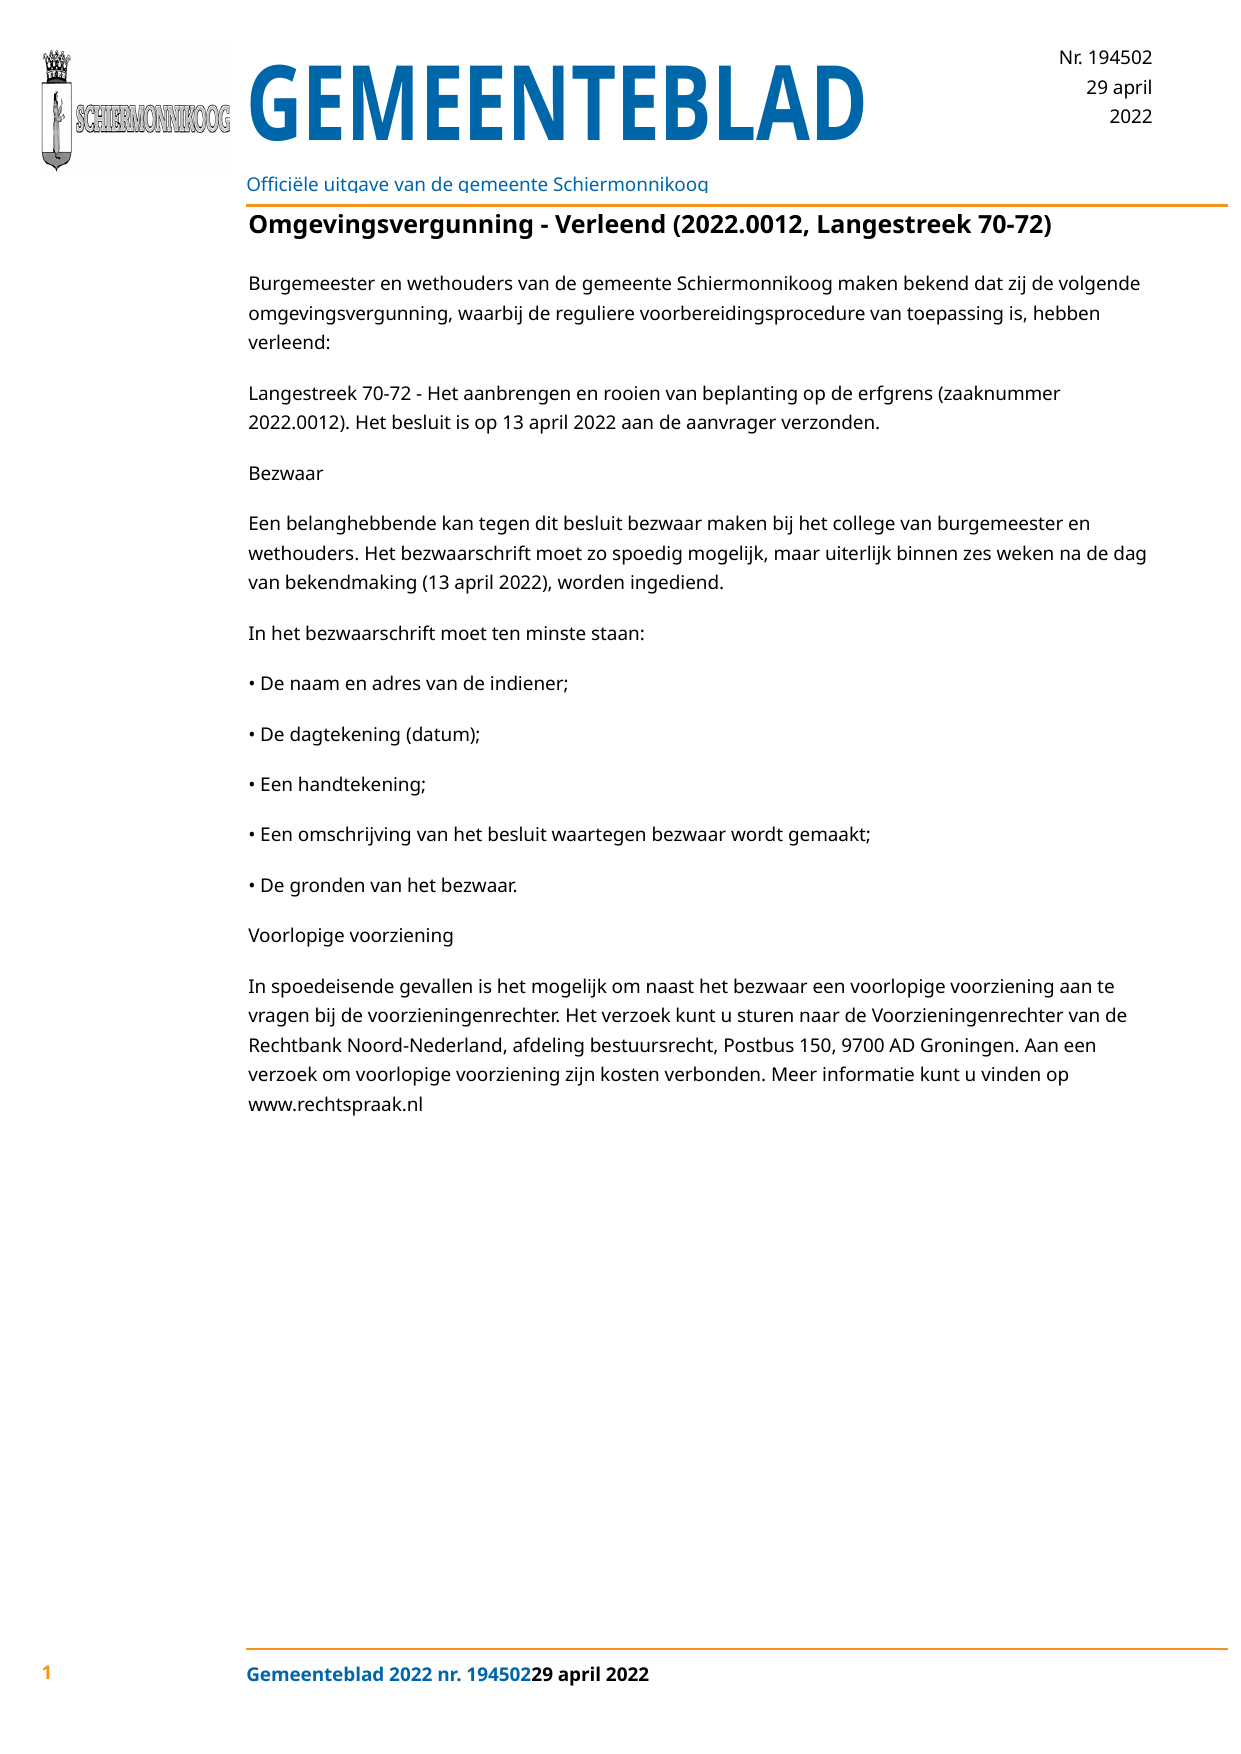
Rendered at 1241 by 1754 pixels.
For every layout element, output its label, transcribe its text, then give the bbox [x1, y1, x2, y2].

text • De dagtekening (datum); [248, 721, 1152, 746]
text Burgemeester en wethouders van de gemeente Schiermonnikoog maken bekend dat zij de volgende omgevingsvergunning, waarbij de reguliere voorbereidingsprocedure van toepassing is, hebben verleend: [248, 270, 1152, 355]
text Omgevingsvergunning - Verleend (2022.0012, Langestreek 70-72) [248, 207, 1152, 241]
text In spoedeisende gevallen is het mogelijk om naast het bezwaar een voorlopige voorziening aan te vragen bij de voorzieningenrechter. Het verzoek kunt u sturen naar de Voorzieningenrechter van de Rechtbank Noord-Nederland, afdeling bestuursrecht, Postbus 150, 9700 AD Groningen. Aan een verzoek om voorlopige voorziening zijn kosten verbonden. Meer informatie kunt u vinden op www.rechtspraak.nl [248, 973, 1152, 1117]
text • Een handtekening; [248, 771, 1152, 797]
text Bezwaar [248, 460, 1152, 486]
text • Een omschrijving van het besluit waartegen bezwaar wordt gemaakt; [248, 822, 1152, 847]
text Langestreek 70-72 - Het aanbrengen en rooien van beplanting op de erfgrens (zaaknummer 2022.0012). Het besluit is op 13 april 2022 aan de aanvrager verzonden. [248, 380, 1152, 435]
text In het bezwaarschrift moet ten minste staan: [248, 620, 1152, 646]
text • De gronden van het bezwaar. [248, 872, 1152, 898]
text Voorlopige voorziening [248, 922, 1152, 948]
text • De naam en adres van de indiener; [248, 670, 1152, 696]
picture [41, 47, 231, 172]
text Een belanghebbende kan tegen dit besluit bezwaar maken bij het college van burgemeester en wethouders. Het bezwaarschrift moet zo spoedig mogelijk, maar uiterlijk binnen zes weken na de dag van bekendmaking (13 april 2022), worden ingediend. [248, 510, 1152, 595]
